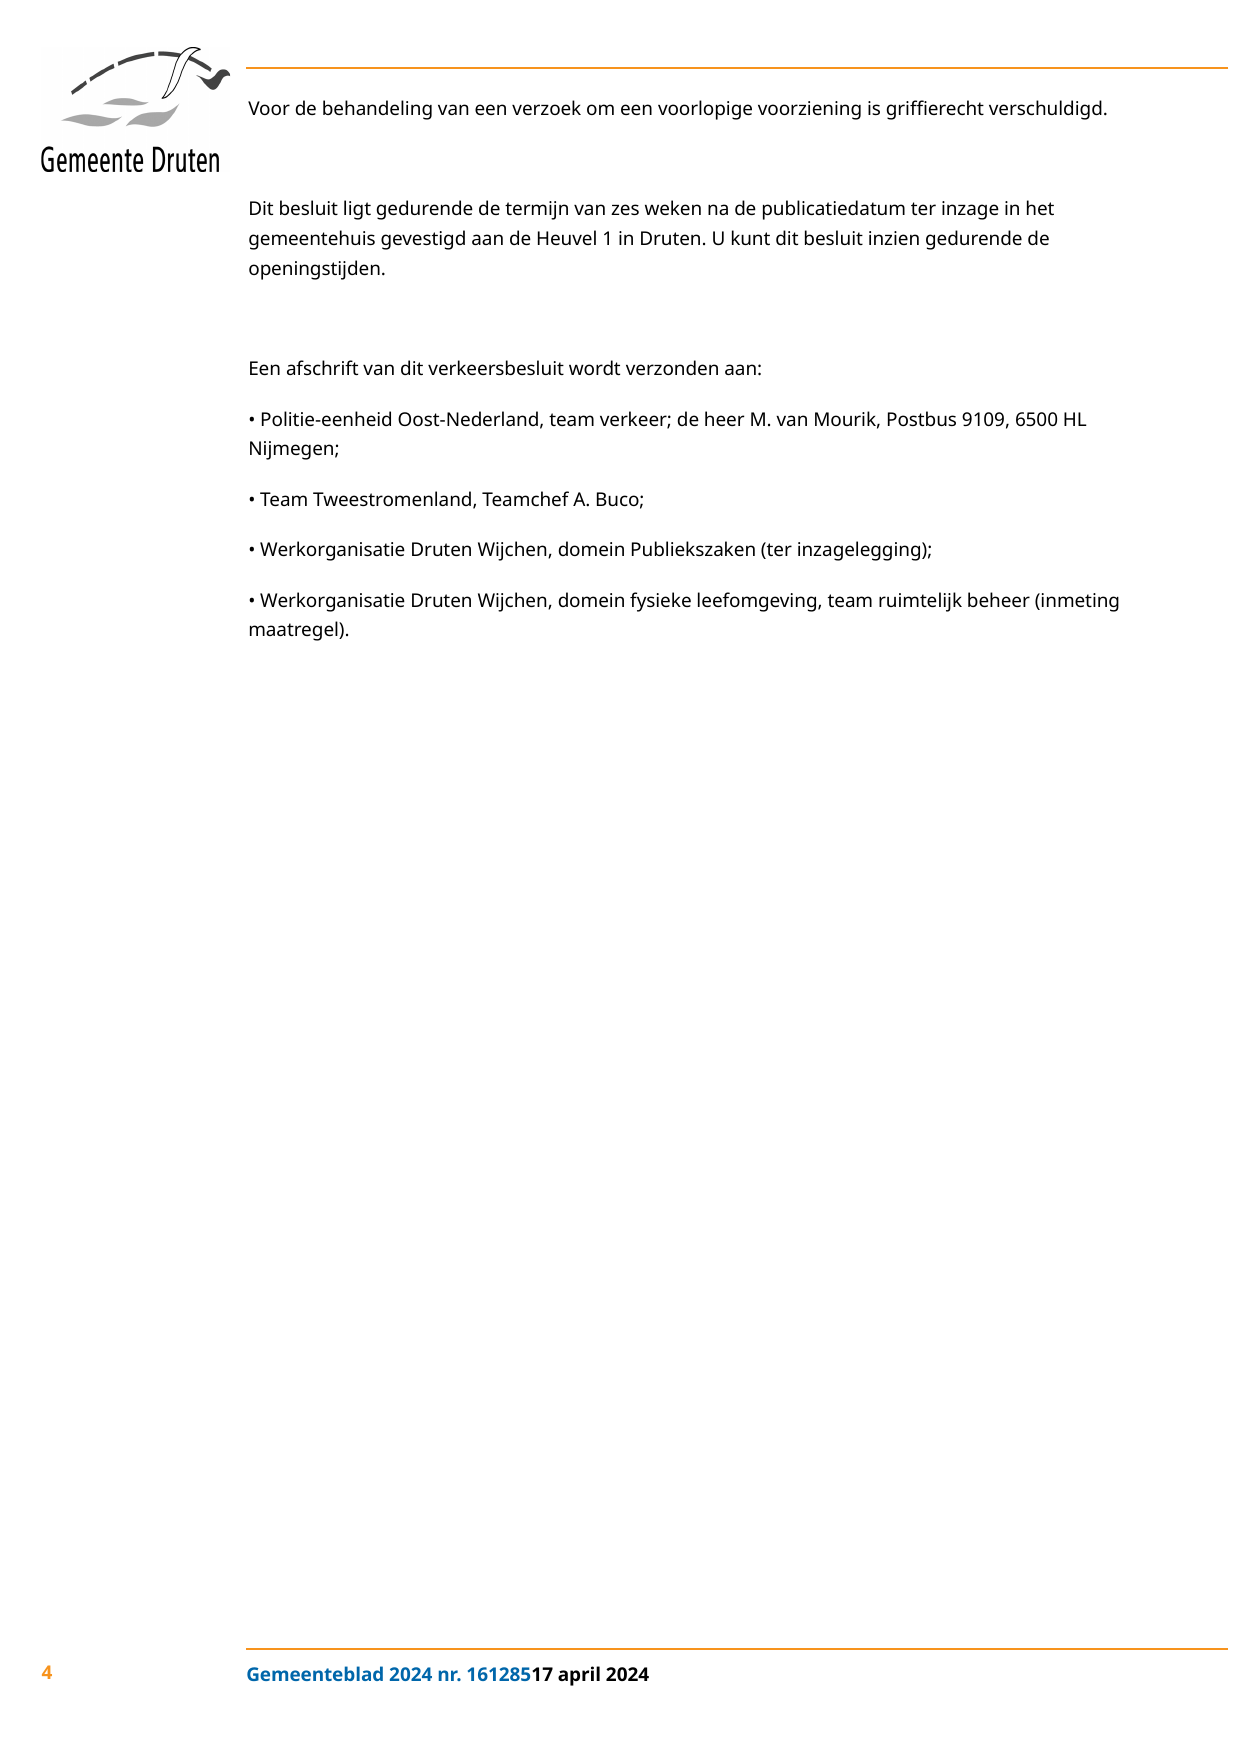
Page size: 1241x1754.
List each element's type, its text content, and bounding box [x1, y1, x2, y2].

text • Politie-eenheid Oost-Nederland, team verkeer; de heer M. van Mourik, Postbus 9109, 6500 HL Nijmegen; [248, 406, 1152, 461]
text • Team Tweestromenland, Teamchef A. Buco; [248, 486, 1152, 512]
text Een afschrift van dit verkeersbesluit wordt verzonden aan: [248, 356, 1152, 381]
text • Werkorganisatie Druten Wijchen, domein fysieke leefomgeving, team ruimtelijk beheer (inmeting maatregel). [248, 587, 1152, 642]
text Voor de behandeling van een verzoek om een voorlopige voorziening is griffierecht verschuldigd. [248, 95, 1152, 121]
text • Werkorganisatie Druten Wijchen, domein Publiekszaken (ter inzagelegging); [248, 536, 1152, 562]
text Dit besluit ligt gedurende de termijn van zes weken na de publicatiedatum ter inzage in het gemeentehuis gevestigd aan de Heuvel 1 in Druten. U kunt dit besluit inzien gedurende de openingstijden. [248, 196, 1152, 281]
picture [41, 47, 231, 172]
